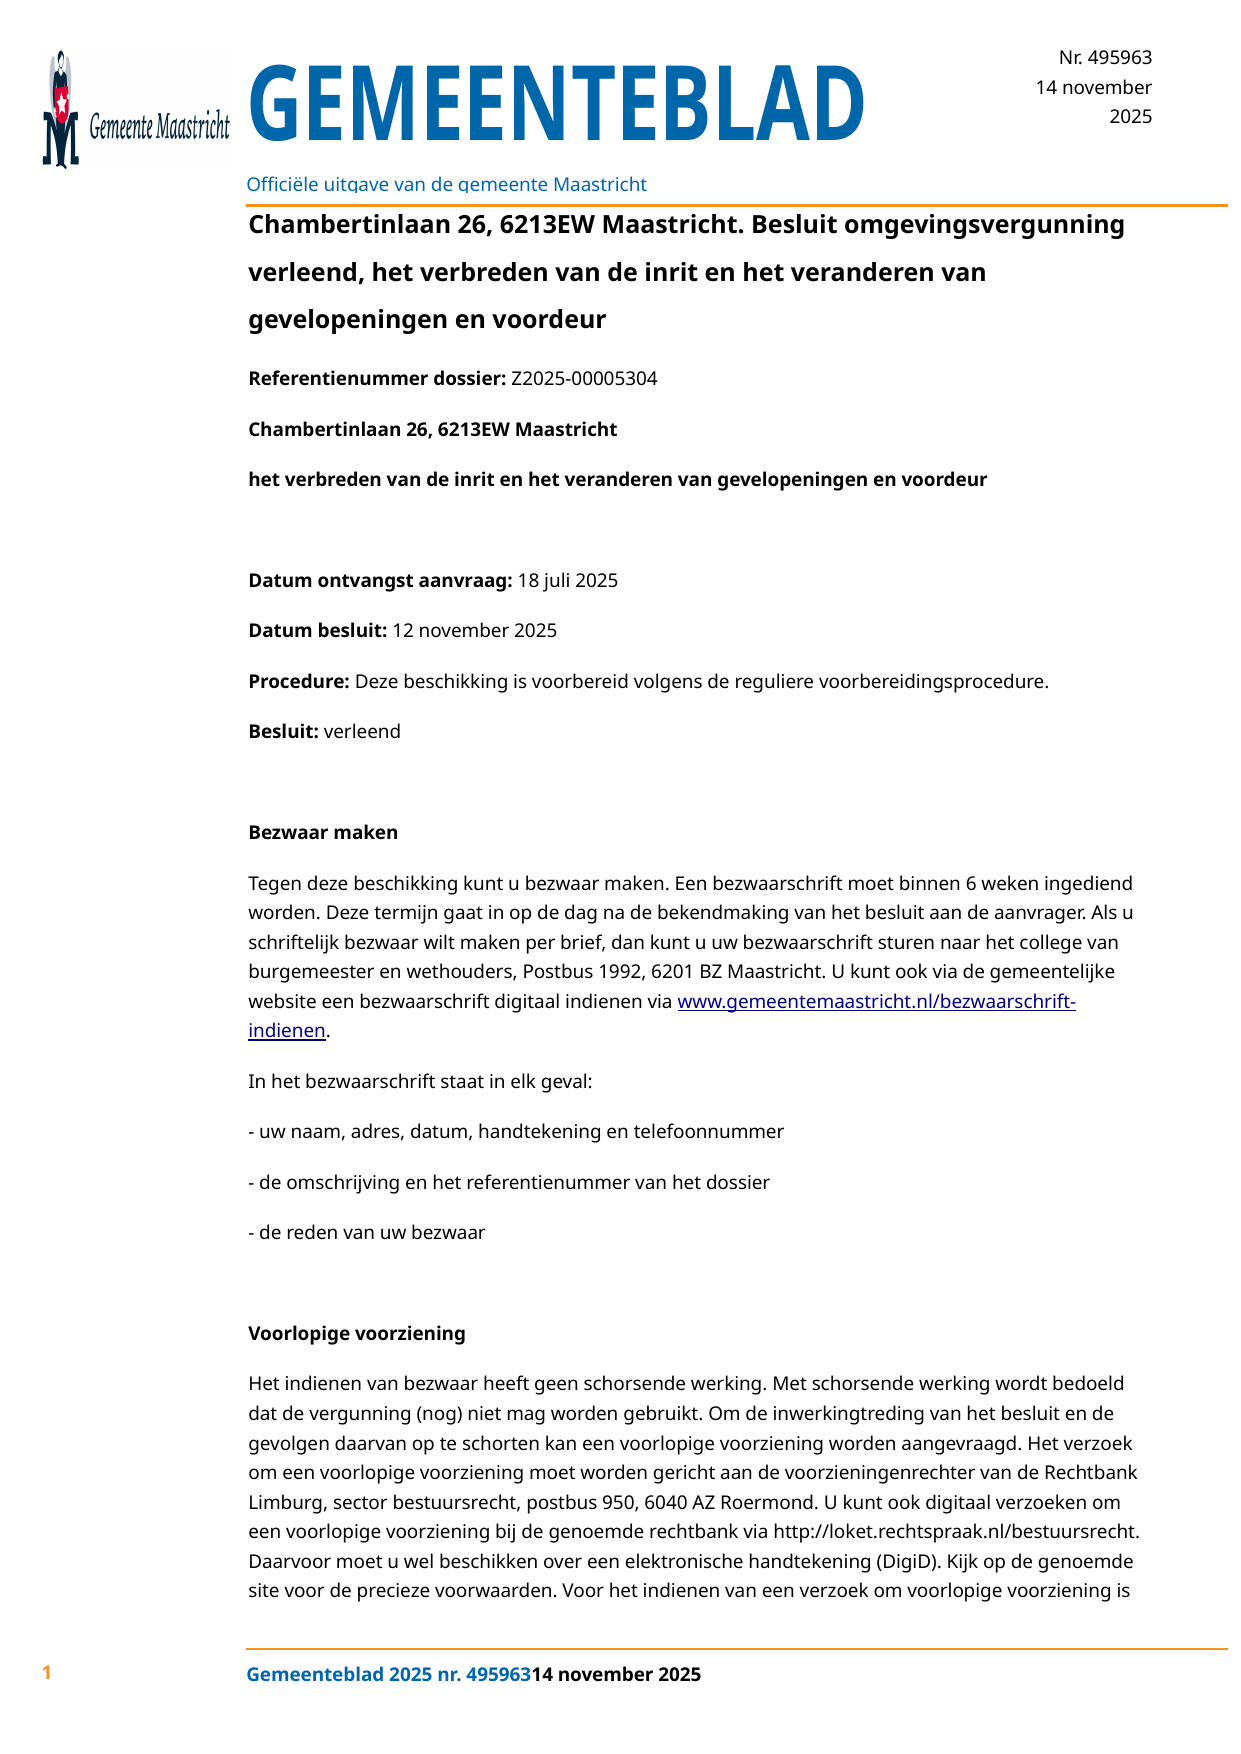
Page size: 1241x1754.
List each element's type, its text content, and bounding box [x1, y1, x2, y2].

text het verbreden van de inrit en het veranderen van gevelopeningen en voordeur [248, 466, 1152, 492]
text Datum ontvangst aanvraag: 18 juli 2025 [248, 567, 1152, 593]
text In het bezwaarschrift staat in elk geval: [248, 1068, 1152, 1094]
text Het indienen van bezwaar heeft geen schorsende werking. Met schorsende werking wordt bedoeld dat de vergunning (nog) niet mag worden gebruikt. Om de inwerkingtreding van het besluit en de gevolgen daarvan op te schorten kan een voorlopige voorziening worden aangevraagd. Het verzoek om een voorlopige voorziening moet worden gericht aan de voorzieningenrechter van de Rechtbank Limburg, sector bestuursrecht, postbus 950, 6040 AZ Roermond. U kunt ook digitaal verzoeken om een voorlopige voorziening bij de genoemde rechtbank via http://loket.rechtspraak.nl/bestuursrecht. Daarvoor moet u wel beschikken over een elektronische handtekening (DigiD). Kijk op de genoemde site voor de precieze voorwaarden. Voor het indienen van een verzoek om voorlopige voorziening is [248, 1371, 1152, 1603]
text - de omschrijving en het referentienummer van het dossier [248, 1169, 1152, 1194]
text Referentienummer dossier: Z2025-00005304 [248, 366, 1152, 391]
text Tegen deze beschikking kunt u bezwaar maken. Een bezwaarschrift moet binnen 6 weken ingediend worden. Deze termijn gaat in op de dag na de bekendmaking van het besluit aan de aanvrager. Als u schriftelijk bezwaar wilt maken per brief, dan kunt u uw bezwaarschrift sturen naar het college van burgemeester en wethouders, Postbus 1992, 6201 BZ Maastricht. U kunt ook via de gemeentelijke website een bezwaarschrift digitaal indienen via www.gemeentemaastricht.nl/bezwaarschrift-indienen. [248, 870, 1152, 1043]
text Datum besluit: 12 november 2025 [248, 618, 1152, 643]
text - uw naam, adres, datum, handtekening en telefoonnummer [248, 1118, 1152, 1144]
text Chambertinlaan 26, 6213EW Maastricht [248, 416, 1152, 442]
text - de reden van uw bezwaar [248, 1219, 1152, 1245]
text Procedure: Deze beschikking is voorbereid volgens de reguliere voorbereidingsprocedure. [248, 668, 1152, 694]
text Chambertinlaan 26, 6213EW Maastricht. Besluit omgevingsvergunning verleend, het verbreden van de inrit en het veranderen van gevelopeningen en voordeur [248, 207, 1152, 336]
text Voorlopige voorziening [248, 1320, 1152, 1346]
picture [41, 47, 231, 172]
text Bezwaar maken [248, 819, 1152, 845]
text Besluit: verleend [248, 718, 1152, 744]
